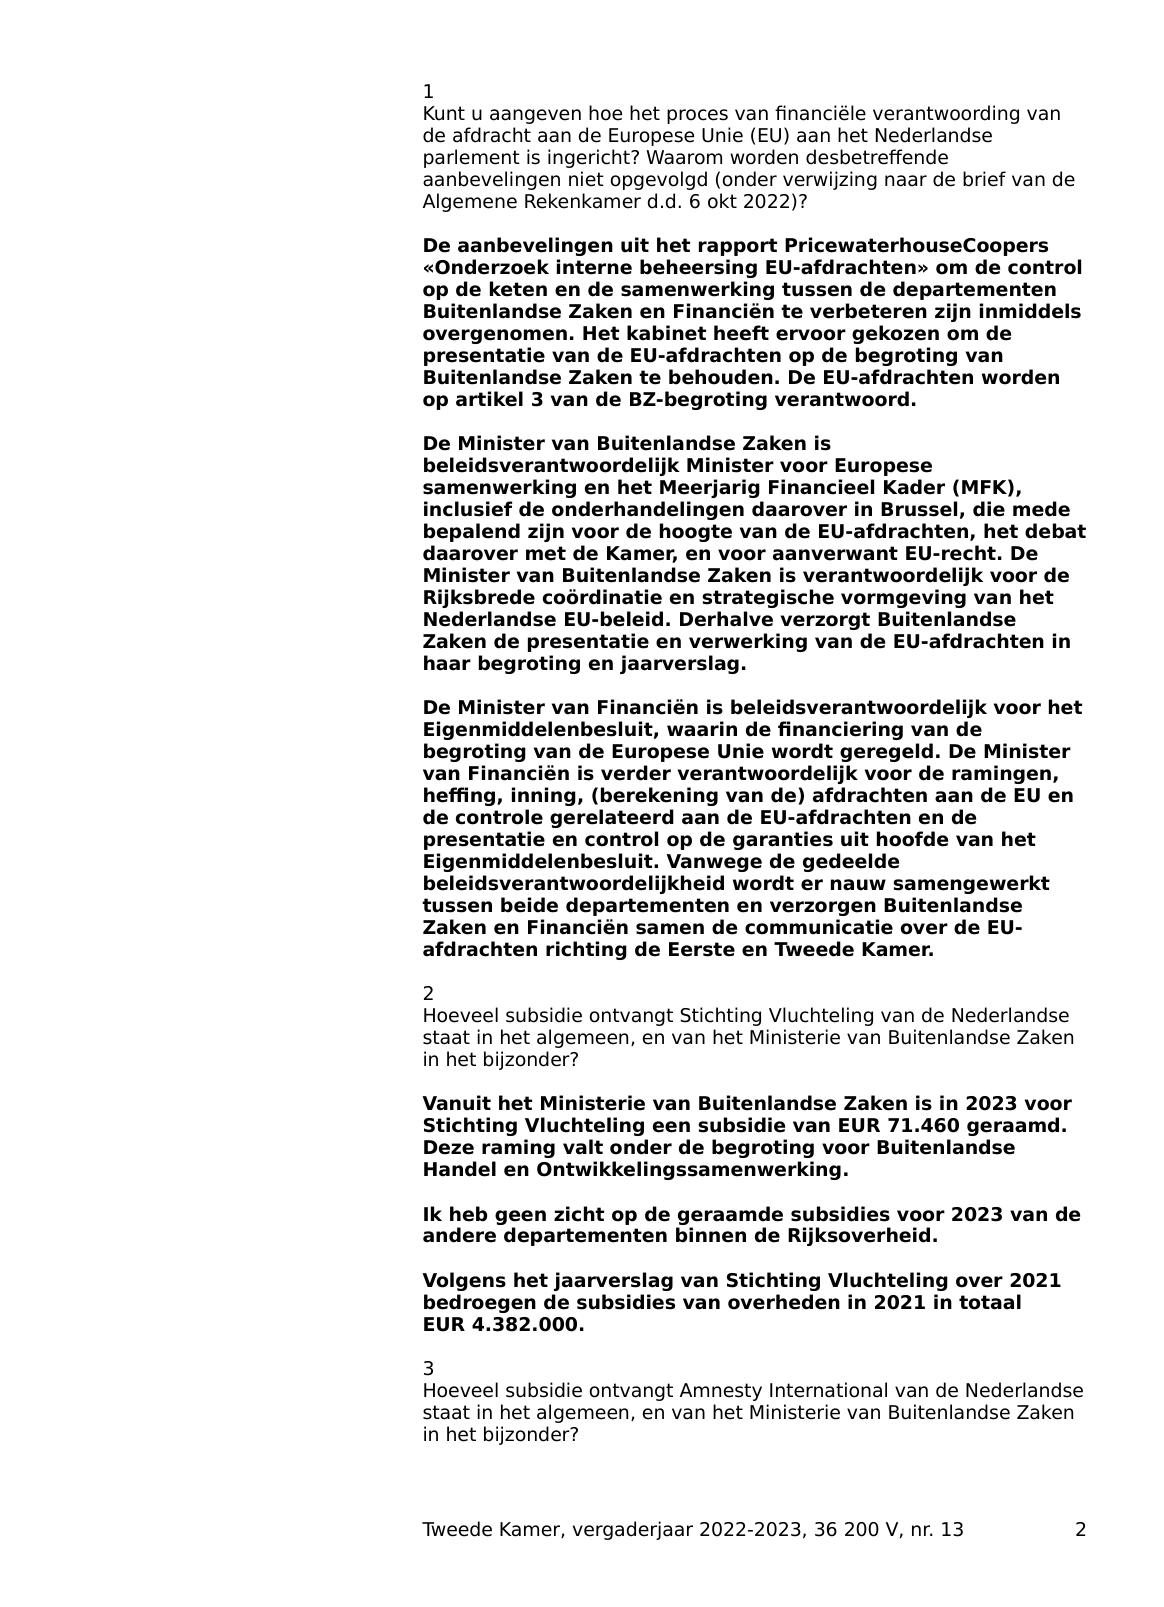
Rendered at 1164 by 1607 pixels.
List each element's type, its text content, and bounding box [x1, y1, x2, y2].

text Hoeveel subsidie ontvangt Stichting Vluchteling van de Nederlandse staat in het algemeen, en van het Ministerie van Buitenlandse Zaken in het bijzonder? [422, 1005, 1087, 1071]
text Kunt u aangeven hoe het proces van financiële verantwoording van de afdracht aan de Europese Unie (EU) aan het Nederlandse parlement is ingericht? Waarom worden desbetreffende aanbevelingen niet opgevolgd (onder verwijzing naar de brief van de Algemene Rekenkamer d.d. 6 okt 2022)? [422, 103, 1087, 213]
text Volgens het jaarverslag van Stichting Vluchteling over 2021 bedroegen de subsidies van overheden in 2021 in totaal EUR 4.382.000. [422, 1269, 1087, 1336]
text 2 [422, 983, 1087, 1005]
text De Minister van Buitenlandse Zaken is beleidsverantwoordelijk Minister voor Europese samenwerking en het Meerjarig Financieel Kader (MFK), inclusief de onderhandelingen daarover in Brussel, die mede bepalend zijn voor de hoogte van de EU-afdrachten, het debat daarover met de Kamer, en voor aanverwant EU-recht. De Minister van Buitenlandse Zaken is verantwoordelijk voor de Rijksbrede coördinatie en strategische vormgeving van het Nederlandse EU-beleid. Derhalve verzorgt Buitenlandse Zaken de presentatie en verwerking van de EU-afdrachten in haar begroting en jaarverslag. [422, 433, 1087, 675]
text 3 [422, 1358, 1087, 1380]
text Ik heb geen zicht op de geraamde subsidies voor 2023 van de andere departementen binnen de Rijksoverheid. [422, 1203, 1087, 1247]
text De Minister van Financiën is beleidsverantwoordelijk voor het Eigenmiddelenbesluit, waarin de financiering van de begroting van de Europese Unie wordt geregeld. De Minister van Financiën is verder verantwoordelijk voor de ramingen, heffing, inning, (berekening van de) afdrachten aan de EU en de controle gerelateerd aan de EU-afdrachten en de presentatie en control op de garanties uit hoofde van het Eigenmiddelenbesluit. Vanwege de gedeelde beleidsverantwoordelijkheid wordt er nauw samengewerkt tussen beide departementen en verzorgen Buitenlandse Zaken en Financiën samen de communicatie over de EU-afdrachten richting de Eerste en Tweede Kamer. [422, 697, 1087, 961]
text De aanbevelingen uit het rapport PricewaterhouseCoopers «Onderzoek interne beheersing EU-afdrachten» om de control op de keten en de samenwerking tussen de departementen Buitenlandse Zaken en Financiën te verbeteren zijn inmiddels overgenomen. Het kabinet heeft ervoor gekozen om de presentatie van de EU-afdrachten op de begroting van Buitenlandse Zaken te behouden. De EU-afdrachten worden op artikel 3 van de BZ-begroting verantwoord. [422, 235, 1087, 411]
text Vanuit het Ministerie van Buitenlandse Zaken is in 2023 voor Stichting Vluchteling een subsidie van EUR 71.460 geraamd. Deze raming valt onder de begroting voor Buitenlandse Handel en Ontwikkelingssamenwerking. [422, 1093, 1087, 1181]
text 1 [422, 81, 1087, 103]
text Hoeveel subsidie ontvangt Amnesty International van de Nederlandse staat in het algemeen, en van het Ministerie van Buitenlandse Zaken in het bijzonder? [422, 1380, 1087, 1446]
